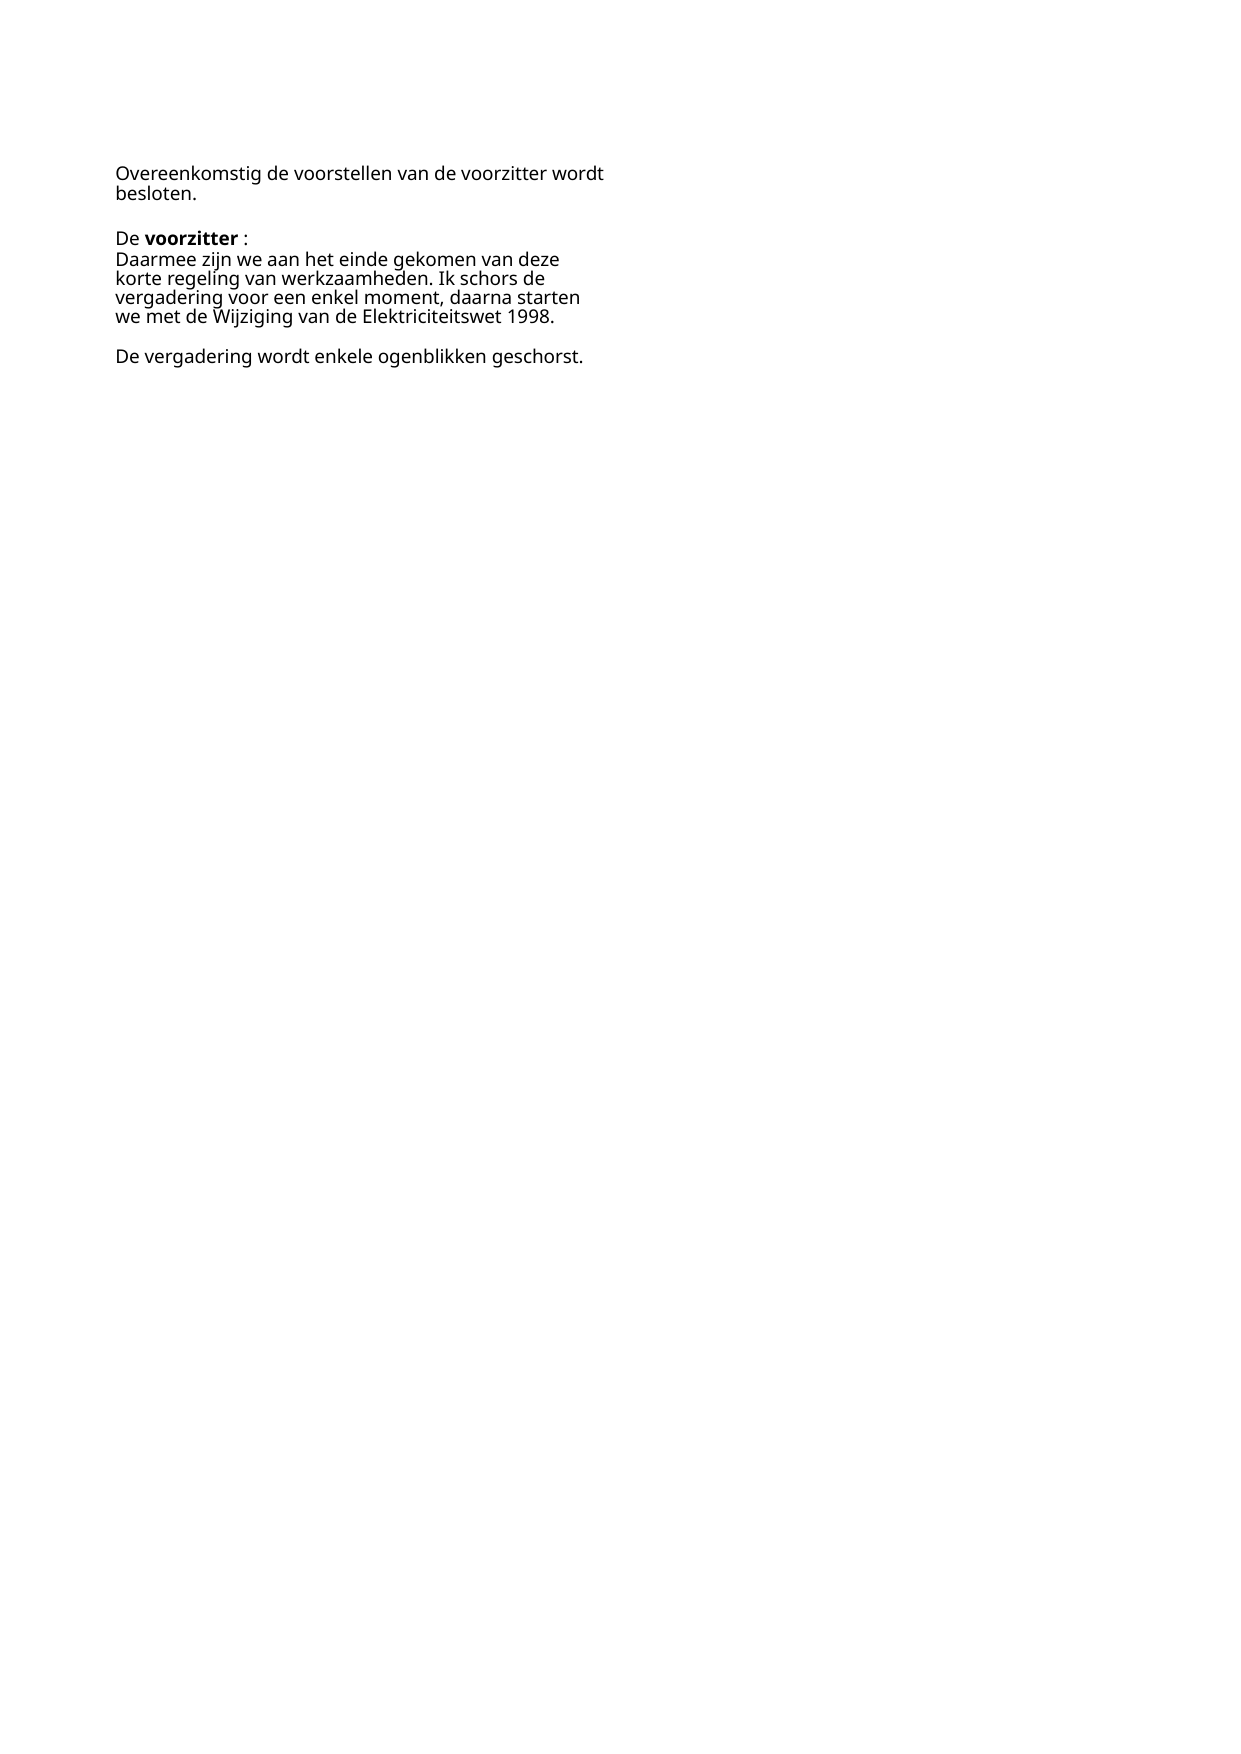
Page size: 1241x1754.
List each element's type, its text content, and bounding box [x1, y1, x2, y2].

text Daarmee zijn we aan het einde gekomen van deze korte regeling van werkzaamheden. Ik schors de vergadering voor een enkel moment, daarna starten we met de Wijziging van de Elektriciteitswet 1998. [115, 251, 605, 328]
text Overeenkomstig de voorstellen van de voorzitter wordt besloten. [115, 165, 605, 204]
text De vergadering wordt enkele ogenblikken geschorst. [115, 348, 605, 368]
text De voorzitter : [115, 225, 605, 251]
